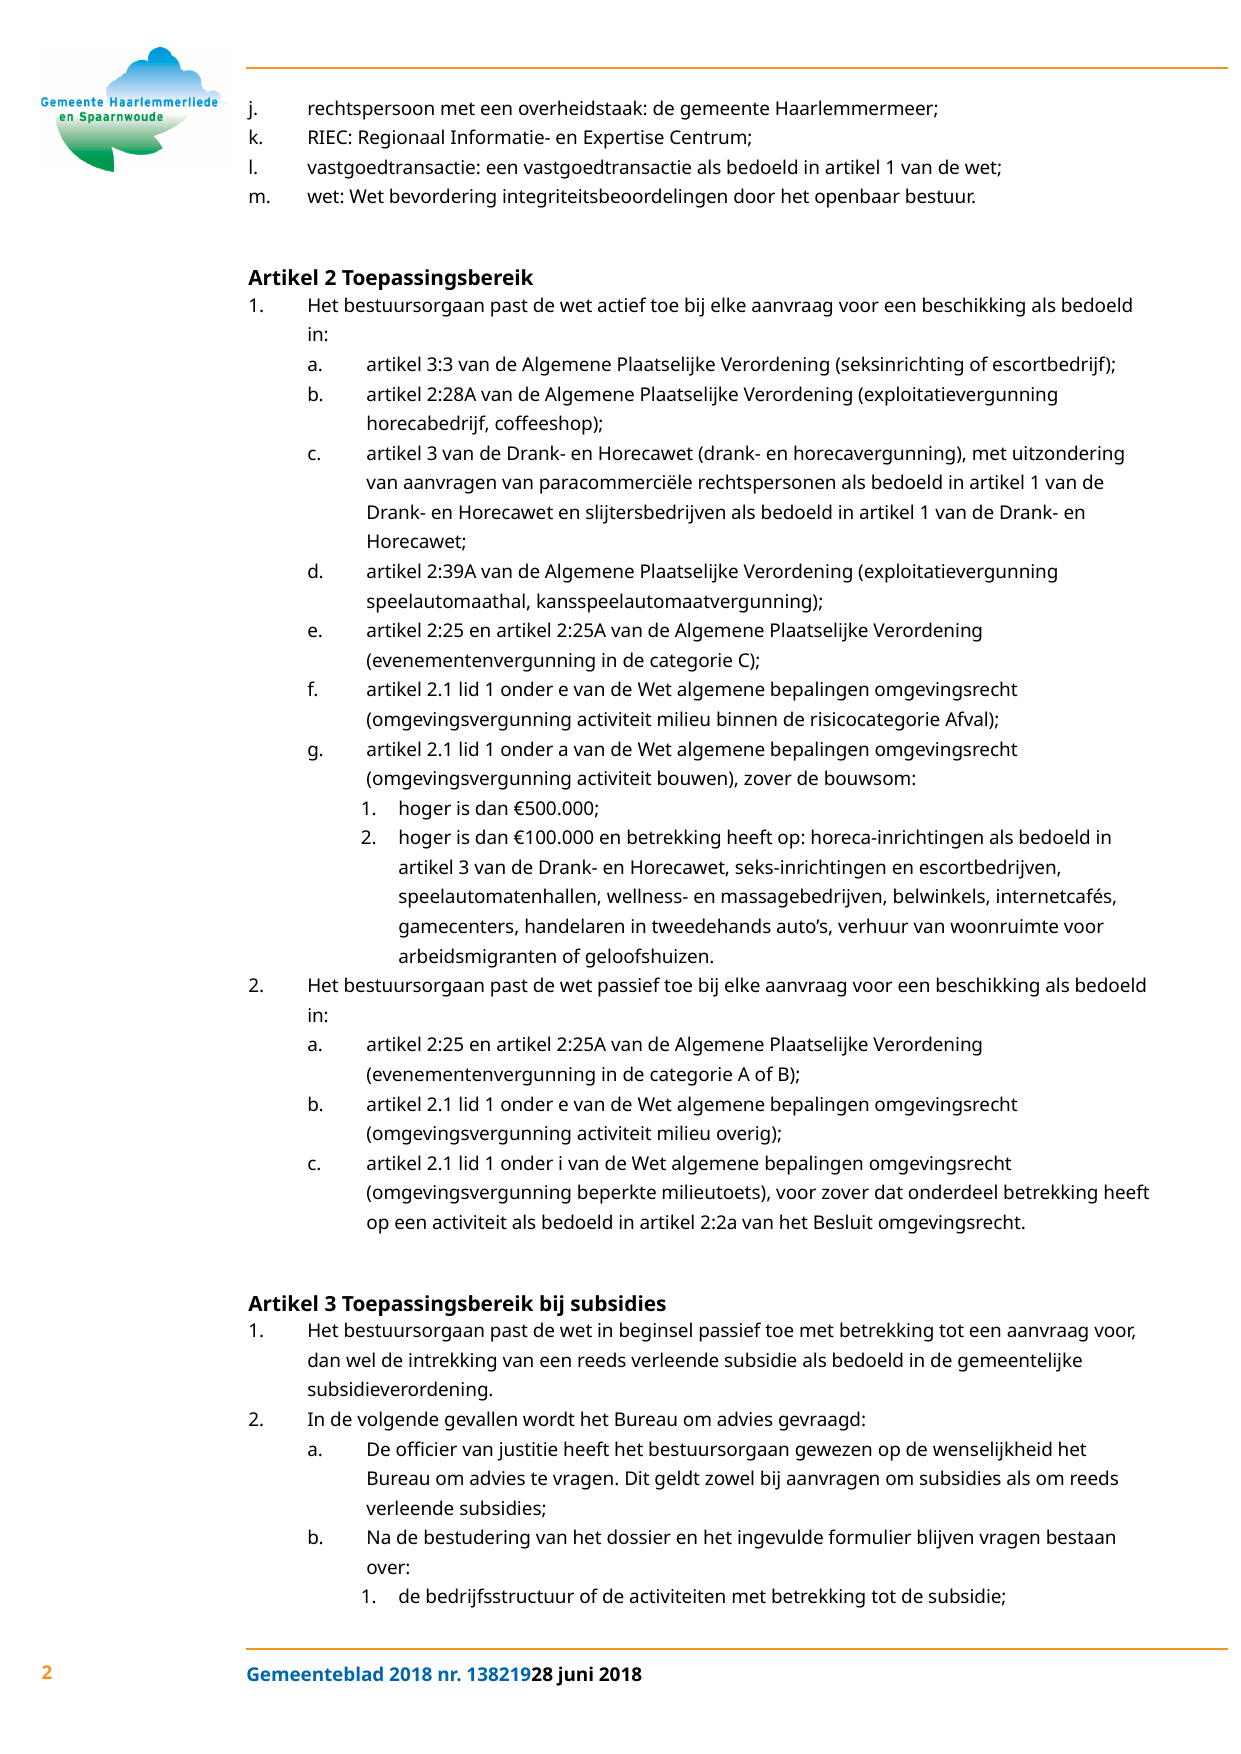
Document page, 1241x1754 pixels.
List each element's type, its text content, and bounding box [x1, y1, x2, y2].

list De officier van justitie heeft het bestuursorgaan gewezen op de wenselijkheid het Bureau om advies te vragen. Dit geldt zowel bij aanvragen om subsidies als om reeds verleende subsidies; [307, 1436, 1152, 1521]
list artikel 2.1 lid 1 onder i van de Wet algemene bepalingen omgevingsrecht (omgevingsvergunning beperkte milieutoets), voor zover dat onderdeel betrekking heeft op een activiteit als bedoeld in artikel 2:2a van het Besluit omgevingsrecht. [307, 1150, 1152, 1235]
list In de volgende gevallen wordt het Bureau om advies gevraagd: [248, 1406, 1152, 1432]
list artikel 3 van de Drank- en Horecawet (drank- en horecavergunning), met uitzondering van aanvragen van paracommerciële rechtspersonen als bedoeld in artikel 1 van de Drank- en Horecawet en slijtersbedrijven als bedoeld in artikel 1 van de Drank- en Horecawet; [307, 440, 1152, 554]
list artikel 2:28A van de Algemene Plaatselijke Verordening (exploitatievergunning horecabedrijf, coffeeshop); [307, 381, 1152, 436]
text Artikel 3 Toepassingsbereik bij subsidies [248, 1289, 1152, 1317]
list Het bestuursorgaan past de wet passief toe bij elke aanvraag voor een beschikking als bedoeld in: [248, 972, 1152, 1028]
list artikel 2.1 lid 1 onder e van de Wet algemene bepalingen omgevingsrecht (omgevingsvergunning activiteit milieu binnen de risicocategorie Afval); [307, 677, 1152, 732]
list hoger is dan €500.000; [361, 795, 1152, 821]
list de bedrijfsstructuur of de activiteiten met betrekking tot de subsidie; [361, 1584, 1152, 1609]
list Na de bestudering van het dossier en het ingevulde formulier blijven vragen bestaan over: [307, 1524, 1152, 1580]
list Het bestuursorgaan past de wet actief toe bij elke aanvraag voor een beschikking als bedoeld in: [248, 292, 1152, 347]
list wet: Wet bevordering integriteitsbeoordelingen door het openbaar bestuur. [248, 183, 1152, 209]
text Artikel 2 Toepassingsbereik [248, 263, 1152, 292]
list Het bestuursorgaan past de wet in beginsel passief toe met betrekking tot een aanvraag voor, dan wel de intrekking van een reeds verleende subsidie als bedoeld in de gemeentelijke subsidieverordening. [248, 1317, 1152, 1402]
list vastgoedtransactie: een vastgoedtransactie als bedoeld in artikel 1 van de wet; [248, 154, 1152, 180]
list artikel 2:25 en artikel 2:25A van de Algemene Plaatselijke Verordening (evenementenvergunning in de categorie A of B); [307, 1032, 1152, 1087]
list artikel 2:25 en artikel 2:25A van de Algemene Plaatselijke Verordening (evenementenvergunning in de categorie C); [307, 617, 1152, 673]
list artikel 2.1 lid 1 onder e van de Wet algemene bepalingen omgevingsrecht (omgevingsvergunning activiteit milieu overig); [307, 1091, 1152, 1146]
list hoger is dan €100.000 en betrekking heeft op: horeca-inrichtingen als bedoeld in artikel 3 van de Drank- en Horecawet, seks-inrichtingen en escortbedrijven, speelautomatenhallen, wellness- en massagebedrijven, belwinkels, internetcafés, gamecenters, handelaren in tweedehands auto’s, verhuur van woonruimte voor arbeidsmigranten of geloofshuizen. [361, 824, 1152, 968]
picture [41, 47, 231, 172]
list rechtspersoon met een overheidstaak: de gemeente Haarlemmermeer; [248, 95, 1152, 121]
list artikel 2.1 lid 1 onder a van de Wet algemene bepalingen omgevingsrecht (omgevingsvergunning activiteit bouwen), zover de bouwsom: [307, 736, 1152, 791]
list artikel 2:39A van de Algemene Plaatselijke Verordening (exploitatievergunning speelautomaathal, kansspeelautomaatvergunning); [307, 558, 1152, 613]
list RIEC: Regionaal Informatie- en Expertise Centrum; [248, 124, 1152, 150]
list artikel 3:3 van de Algemene Plaatselijke Verordening (seksinrichting of escortbedrijf); [307, 351, 1152, 377]
